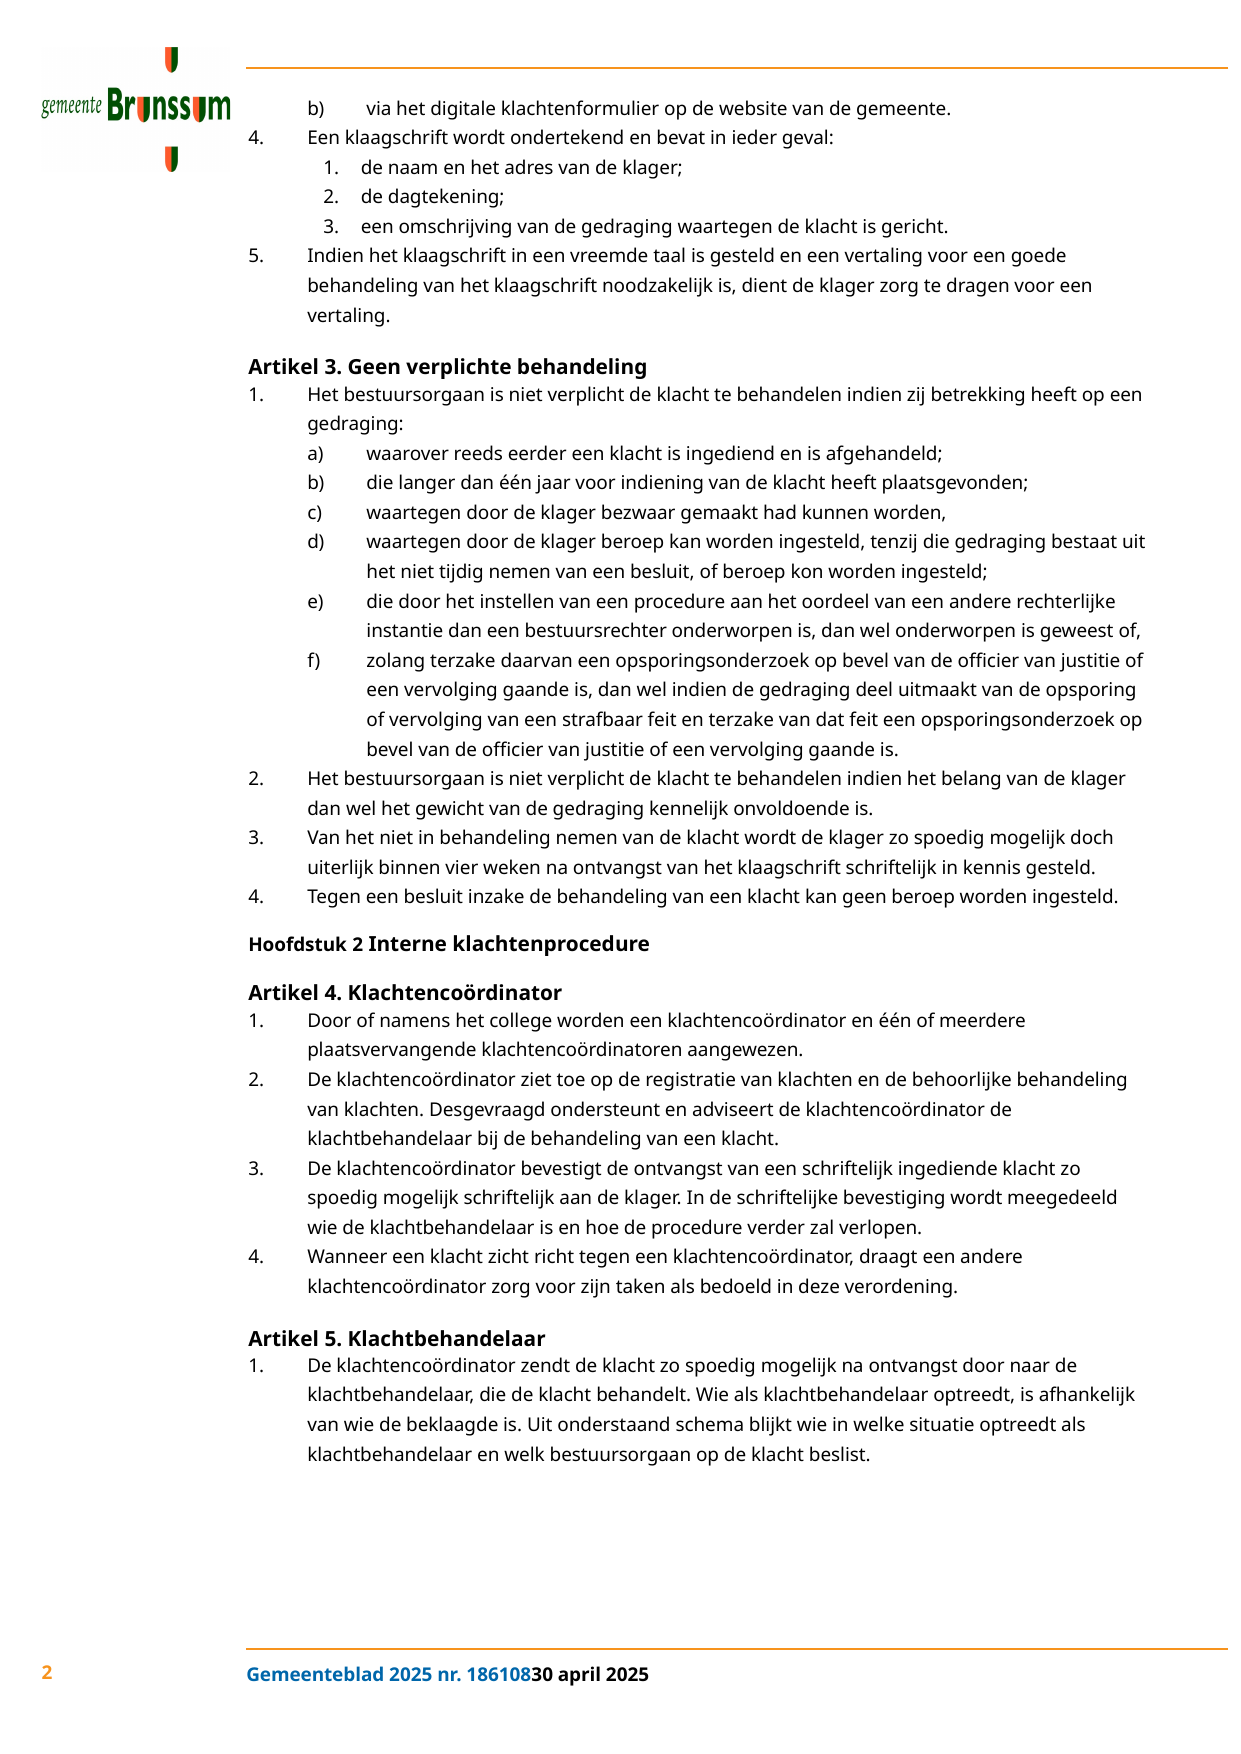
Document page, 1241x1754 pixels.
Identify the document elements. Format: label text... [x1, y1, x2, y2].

text Artikel 3. Geen verplichte behandeling [248, 352, 1152, 381]
list via het digitale klachtenformulier op de website van de gemeente. [307, 95, 1152, 121]
list Van het niet in behandeling nemen van de klacht wordt de klager zo spoedig mogelijk doch uiterlijk binnen vier weken na ontvangst van het klaagschrift schriftelijk in kennis gesteld. [248, 824, 1152, 880]
list waartegen door de klager beroep kan worden ingesteld, tenzij die gedraging bestaat uit het niet tijdig nemen van een besluit, of beroep kon worden ingesteld; [307, 529, 1152, 584]
list Het bestuursorgaan is niet verplicht de klacht te behandelen indien het belang van de klager dan wel het gewicht van de gedraging kennelijk onvoldoende is. [248, 765, 1152, 821]
list die door het instellen van een procedure aan het oordeel van een andere rechterlijke instantie dan een bestuursrechter onderworpen is, dan wel onderworpen is geweest of, [307, 588, 1152, 643]
list een omschrijving van de gedraging waartegen de klacht is gericht. [323, 213, 1152, 239]
list Een klaagschrift wordt ondertekend en bevat in ieder geval: [248, 124, 1152, 150]
list Indien het klaagschrift in een vreemde taal is gesteld en een vertaling voor een goede behandeling van het klaagschrift noodzakelijk is, dient de klager zorg te dragen voor een vertaling. [248, 243, 1152, 328]
list die langer dan één jaar voor indiening van de klacht heeft plaatsgevonden; [307, 469, 1152, 495]
picture [41, 47, 231, 172]
text Artikel 4. Klachtencoördinator [248, 978, 1152, 1007]
list waartegen door de klager bezwaar gemaakt had kunnen worden, [307, 499, 1152, 525]
list Wanneer een klacht zicht richt tegen een klachtencoördinator, draagt een andere klachtencoördinator zorg voor zijn taken als bedoeld in deze verordening. [248, 1244, 1152, 1299]
list Tegen een besluit inzake de behandeling van een klacht kan geen beroep worden ingesteld. [248, 884, 1152, 909]
list waarover reeds eerder een klacht is ingediend en is afgehandeld; [307, 440, 1152, 466]
list Door of namens het college worden een klachtencoördinator en één of meerdere plaatsvervangende klachtencoördinatoren aangewezen. [248, 1007, 1152, 1062]
list Het bestuursorgaan is niet verplicht de klacht te behandelen indien zij betrekking heeft op een gedraging: [248, 381, 1152, 436]
list De klachtencoördinator zendt de klacht zo spoedig mogelijk na ontvangst door naar de klachtbehandelaar, die de klacht behandelt. Wie als klachtbehandelaar optreedt, is afhankelijk van wie de beklaagde is. Uit onderstaand schema blijkt wie in welke situatie optreedt als klachtbehandelaar en welk bestuursorgaan op de klacht beslist. [248, 1352, 1152, 1467]
list De klachtencoördinator ziet toe op de registratie van klachten en de behoorlijke behandeling van klachten. Desgevraagd ondersteunt en adviseert de klachtencoördinator de klachtbehandelaar bij de behandeling van een klacht. [248, 1066, 1152, 1151]
text Hoofdstuk 2 Interne klachtenprocedure [248, 929, 1152, 958]
list de naam en het adres van de klager; [323, 154, 1152, 180]
list De klachtencoördinator bevestigt de ontvangst van een schriftelijk ingediende klacht zo spoedig mogelijk schriftelijk aan de klager. In de schriftelijke bevestiging wordt meegedeeld wie de klachtbehandelaar is en hoe de procedure verder zal verlopen. [248, 1155, 1152, 1240]
text Artikel 5. Klachtbehandelaar [248, 1324, 1152, 1352]
list de dagtekening; [323, 183, 1152, 209]
list zolang terzake daarvan een opsporingsonderzoek op bevel van de officier van justitie of een vervolging gaande is, dan wel indien de gedraging deel uitmaakt van de opsporing of vervolging van een strafbaar feit en terzake van dat feit een opsporingsonderzoek op bevel van de officier van justitie of een vervolging gaande is. [307, 647, 1152, 761]
